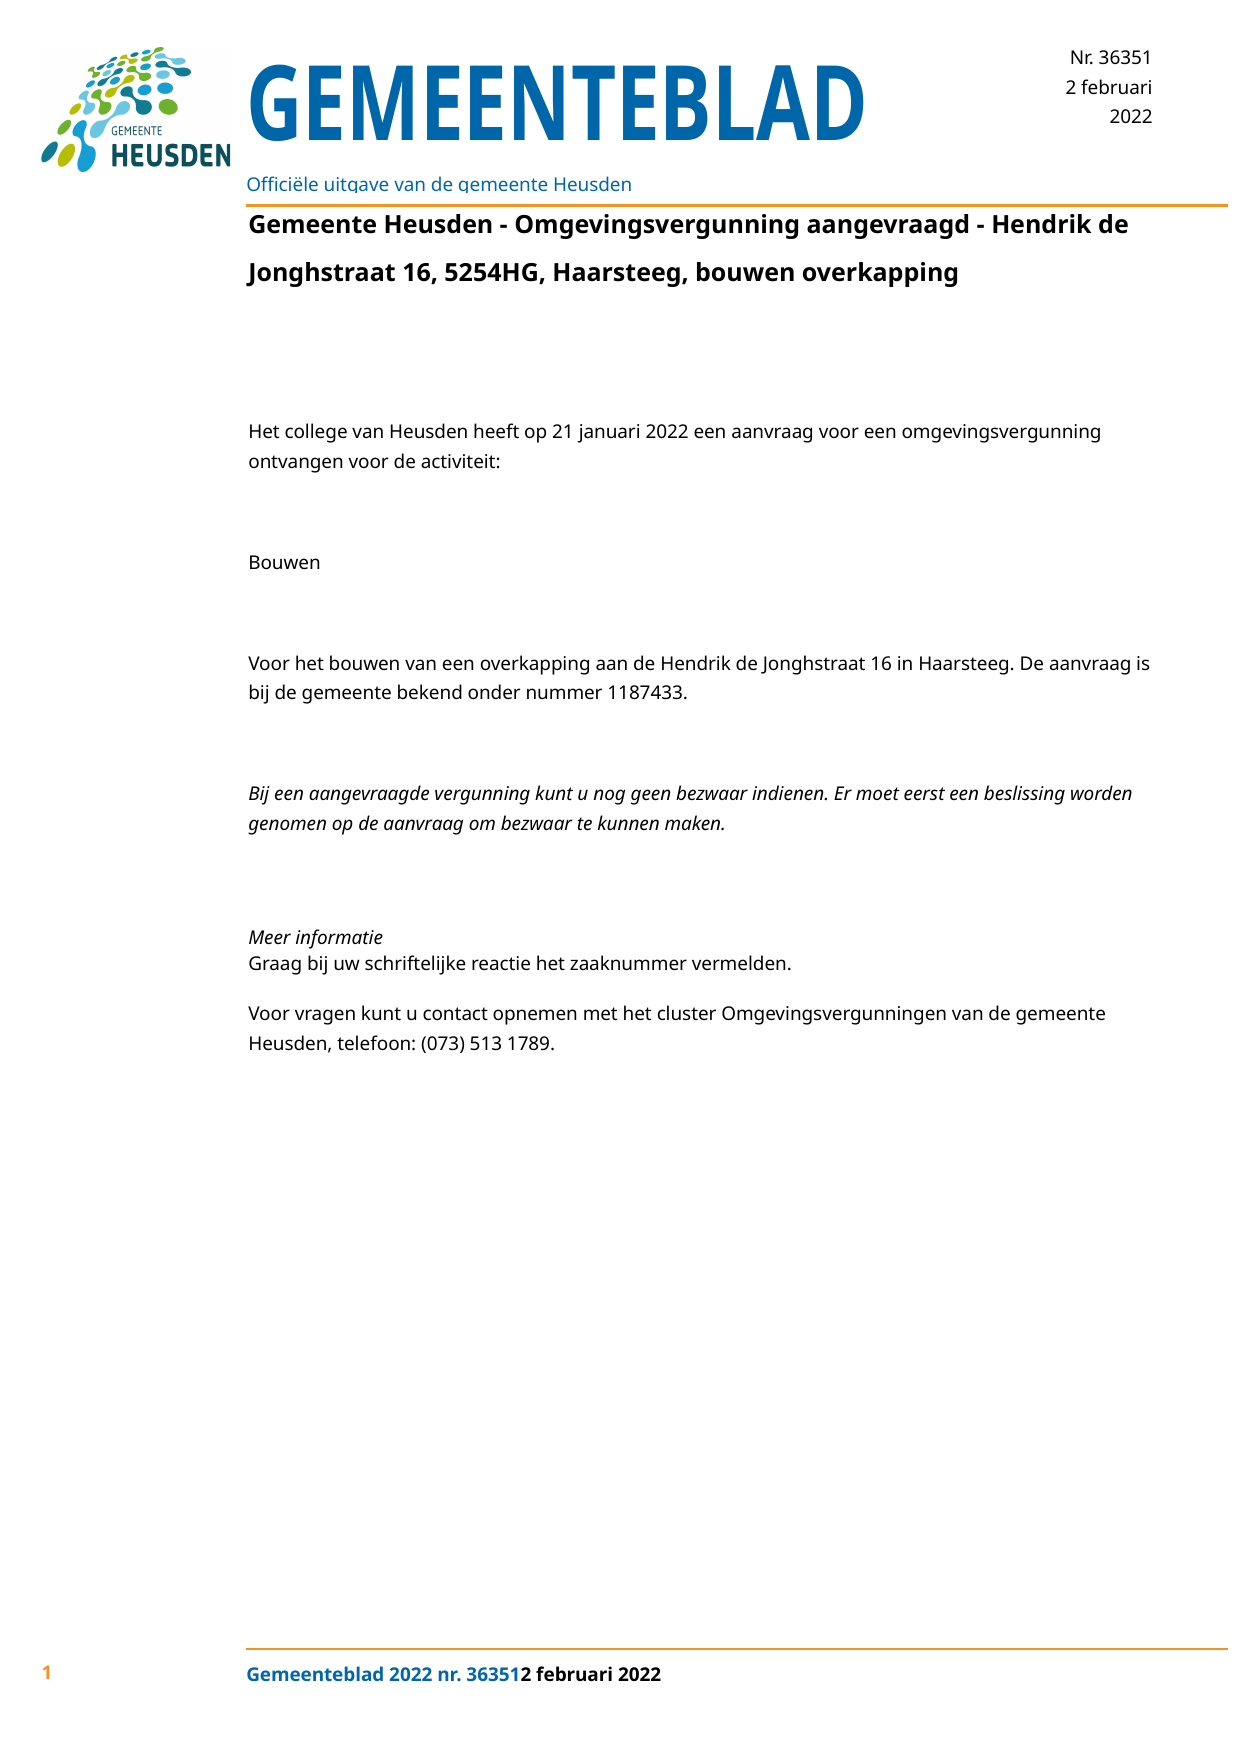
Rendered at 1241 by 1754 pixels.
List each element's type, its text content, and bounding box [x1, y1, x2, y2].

text Voor het bouwen van een overkapping aan de Hendrik de Jonghstraat 16 in Haarsteeg. De aanvraag is bij de gemeente bekend onder nummer 1187433. [248, 650, 1152, 705]
text Voor vragen kunt u contact opnemen met het cluster Omgevingsvergunningen van de gemeente Heusden, telefoon: (073) 513 1789. [248, 1001, 1152, 1056]
text Bouwen [248, 549, 1152, 575]
picture [41, 47, 231, 172]
text Gemeente Heusden - Omgevingsvergunning aangevraagd - Hendrik de Jonghstraat 16, 5254HG, Haarsteeg, bouwen overkapping [248, 207, 1152, 288]
text Meer informatie [248, 924, 1152, 950]
text Bij een aangevraagde vergunning kunt u nog geen bezwaar indienen. Er moet eerst een beslissing worden genomen op de aanvraag om bezwaar te kunnen maken. [248, 780, 1152, 836]
text Graag bij uw schriftelijke reactie het zaaknummer vermelden. [248, 950, 1152, 976]
text Het college van Heusden heeft op 21 januari 2022 een aanvraag voor een omgevingsvergunning ontvangen voor de activiteit: [248, 419, 1152, 474]
